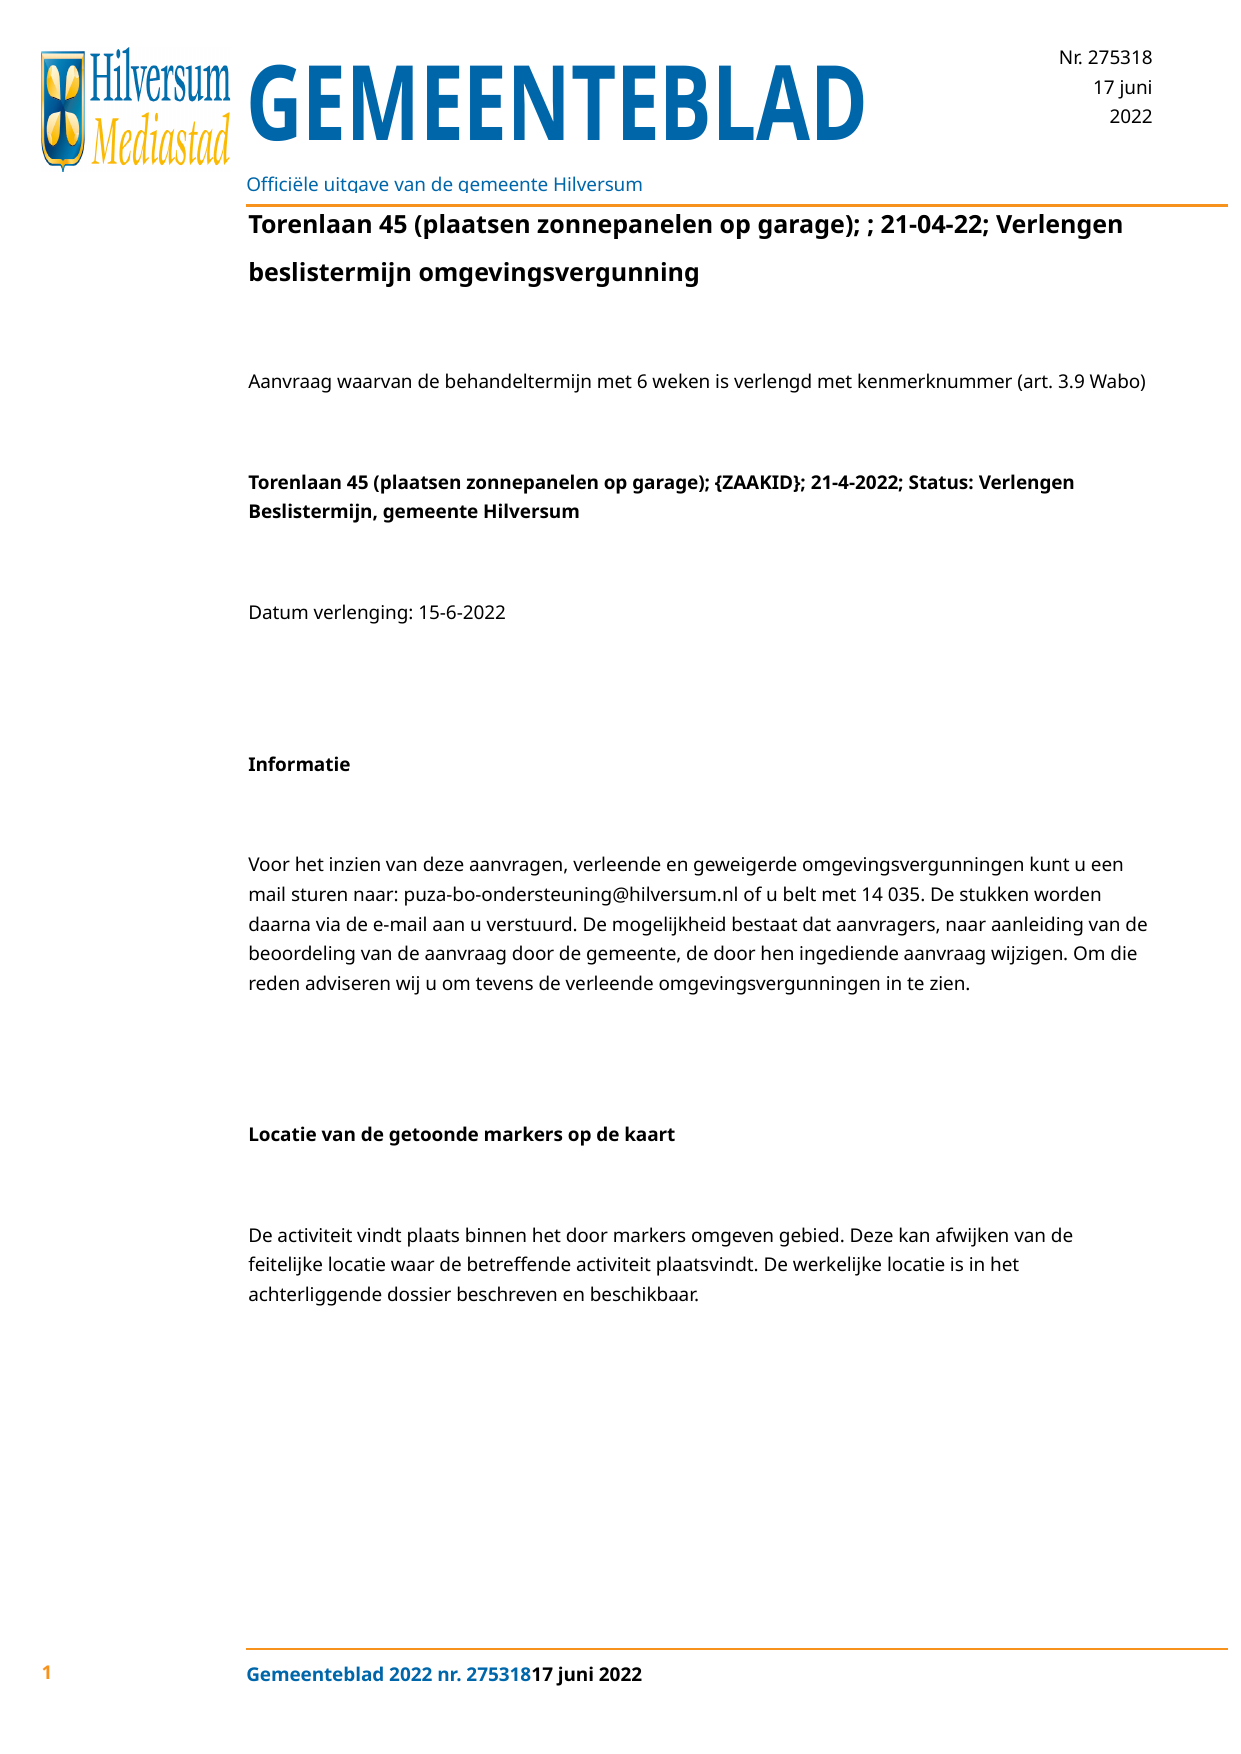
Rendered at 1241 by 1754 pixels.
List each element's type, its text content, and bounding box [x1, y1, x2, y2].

text Aanvraag waarvan de behandeltermijn met 6 weken is verlengd met kenmerknummer (art. 3.9 Wabo) [248, 368, 1152, 394]
text Torenlaan 45 (plaatsen zonnepanelen op garage); {ZAAKID}; 21-4-2022; Status: Verlengen Beslistermijn, gemeente Hilversum [248, 469, 1152, 524]
text Locatie van de getoonde markers op de kaart [248, 1121, 1152, 1147]
text De activiteit vindt plaats binnen het door markers omgeven gebied. Deze kan afwijken van de feitelijke locatie waar de betreffende activiteit plaatsvindt. De werkelijke locatie is in het achterliggende dossier beschreven en beschikbaar. [248, 1222, 1152, 1307]
text Torenlaan 45 (plaatsen zonnepanelen op garage); ; 21-04-22; Verlengen beslistermijn omgevingsvergunning [248, 207, 1152, 288]
text Informatie [248, 751, 1152, 777]
picture [41, 47, 231, 172]
text Voor het inzien van deze aanvragen, verleende en geweigerde omgevingsvergunningen kunt u een mail sturen naar: puza-bo-ondersteuning@hilversum.nl of u belt met 14 035. De stukken worden daarna via de e-mail aan u verstuurd. De mogelijkheid bestaat dat aanvragers, naar aanleiding van de beoordeling van de aanvraag door de gemeente, de door hen ingediende aanvraag wijzigen. Om die reden adviseren wij u om tevens de verleende omgevingsvergunningen in te zien. [248, 852, 1152, 996]
text Datum verlenging: 15-6-2022 [248, 599, 1152, 625]
